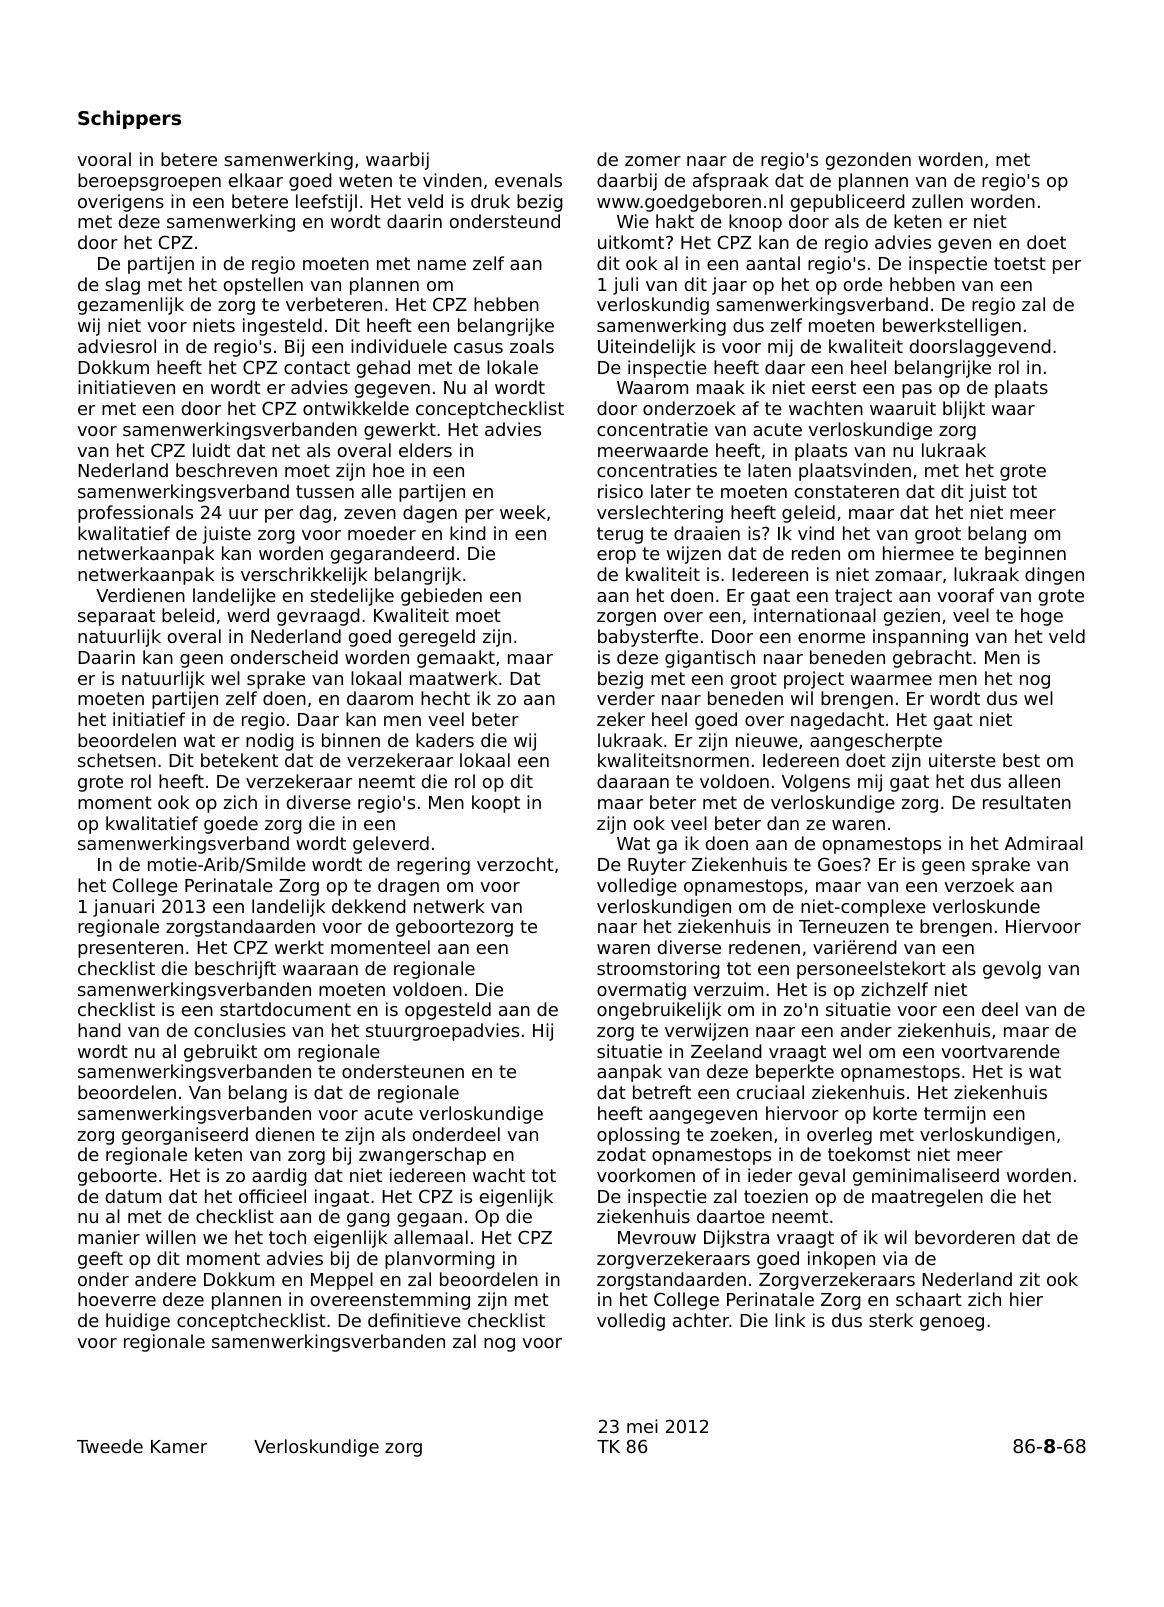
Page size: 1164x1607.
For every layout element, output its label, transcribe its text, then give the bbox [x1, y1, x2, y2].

text De partijen in de regio moeten met name zelf aan de slag met het opstellen van plannen om gezamenlijk de zorg te verbeteren. Het CPZ hebben wij niet voor niets ingesteld. Dit heeft een belangrijke adviesrol in de regio's. Bij een individuele casus zoals Dokkum heeft het CPZ contact gehad met de lokale initiatieven en wordt er advies gegeven. Nu al wordt er met een door het CPZ ontwikkelde conceptchecklist voor samenwerkingsverbanden gewerkt. Het advies van het CPZ luidt dat net als overal elders in Nederland beschreven moet zijn hoe in een samenwerkingsverband tussen alle partijen en professionals 24 uur per dag, zeven dagen per week, kwalitatief de juiste zorg voor moeder en kind in een netwerkaanpak kan worden gegarandeerd. Die netwerkaanpak is verschrikkelijk belangrijk. [77, 254, 567, 586]
text Mevrouw Dijkstra vraagt of ik wil bevorderen dat de zorgverzekeraars goed inkopen via de zorgstandaarden. Zorgverzekeraars Nederland zit ook in het College Perinatale Zorg en schaart zich hier volledig achter. Die link is dus sterk genoeg. [596, 1228, 1087, 1332]
text Wat ga ik doen aan de opnamestops in het Admiraal De Ruyter Ziekenhuis te Goes? Er is geen sprake van volledige opnamestops, maar van een verzoek aan verloskundigen om de niet-complexe verloskunde naar het ziekenhuis in Terneuzen te brengen. Hiervoor waren diverse redenen, variërend van een stroomstoring tot een personeelstekort als gevolg van overmatig verzuim. Het is op zichzelf niet ongebruikelijk om in zo'n situatie voor een deel van de zorg te verwijzen naar een ander ziekenhuis, maar de situatie in Zeeland vraagt wel om een voortvarende aanpak van deze beperkte opnamestops. Het is wat dat betreft een cruciaal ziekenhuis. Het ziekenhuis heeft aangegeven hiervoor op korte termijn een oplossing te zoeken, in overleg met verloskundigen, zodat opnamestops in de toekomst niet meer voorkomen of in ieder geval geminimaliseerd worden. De inspectie zal toezien op de maatregelen die het ziekenhuis daartoe neemt. [596, 834, 1087, 1228]
text vooral in betere samenwerking, waarbij beroepsgroepen elkaar goed weten te vinden, evenals overigens in een betere leefstijl. Het veld is druk bezig met deze samenwerking en wordt daarin ondersteund door het CPZ. [77, 150, 567, 254]
text In de motie-Arib/Smilde wordt de regering verzocht, het College Perinatale Zorg op te dragen om voor 1 januari 2013 een landelijk dekkend netwerk van regionale zorgstandaarden voor de geboortezorg te presenteren. Het CPZ werkt momenteel aan een checklist die beschrijft waaraan de regionale samenwerkingsverbanden moeten voldoen. Die checklist is een startdocument en is opgesteld aan de hand van de conclusies van het stuurgroepadvies. Hij wordt nu al gebruikt om regionale samenwerkingsverbanden te ondersteunen en te beoordelen. Van belang is dat de regionale samenwerkingsverbanden voor acute verloskundige zorg georganiseerd dienen te zijn als onderdeel van de regionale keten van zorg bij zwangerschap en geboorte. Het is zo aardig dat niet iedereen wacht tot de datum dat het officieel ingaat. Het CPZ is eigenlijk nu al met de checklist aan de gang gegaan. Op die manier willen we het toch eigenlijk allemaal. Het CPZ geeft op dit moment advies bij de planvorming in onder andere Dokkum en Meppel en zal beoordelen in hoeverre deze plannen in overeenstemming zijn met de huidige conceptchecklist. De definitieve checklist voor regionale samenwerkingsverbanden zal nog voor [77, 855, 567, 1352]
text de zomer naar de regio's gezonden worden, met daarbij de afspraak dat de plannen van de regio's op www.goedgeboren.nl gepubliceerd zullen worden. [596, 150, 1087, 212]
text Waarom maak ik niet eerst een pas op de plaats door onderzoek af te wachten waaruit blijkt waar concentratie van acute verloskundige zorg meerwaarde heeft, in plaats van nu lukraak concentraties te laten plaatsvinden, met het grote risico later te moeten constateren dat dit juist tot verslechtering heeft geleid, maar dat het niet meer terug te draaien is? Ik vind het van groot belang om erop te wijzen dat de reden om hiermee te beginnen de kwaliteit is. Iedereen is niet zomaar, lukraak dingen aan het doen. Er gaat een traject aan vooraf van grote zorgen over een, internationaal gezien, veel te hoge babysterfte. Door een enorme inspanning van het veld is deze gigantisch naar beneden gebracht. Men is bezig met een groot project waarmee men het nog verder naar beneden wil brengen. Er wordt dus wel zeker heel goed over nagedacht. Het gaat niet lukraak. Er zijn nieuwe, aangescherpte kwaliteitsnormen. Iedereen doet zijn uiterste best om daaraan te voldoen. Volgens mij gaat het dus alleen maar beter met de verloskundige zorg. De resultaten zijn ook veel beter dan ze waren. [596, 378, 1087, 834]
text Wie hakt de knoop door als de keten er niet uitkomt? Het CPZ kan de regio advies geven en doet dit ook al in een aantal regio's. De inspectie toetst per 1 juli van dit jaar op het op orde hebben van een verloskundig samenwerkingsverband. De regio zal de samenwerking dus zelf moeten bewerkstelligen. Uiteindelijk is voor mij de kwaliteit doorslaggevend. De inspectie heeft daar een heel belangrijke rol in. [596, 212, 1087, 378]
text Verdienen landelijke en stedelijke gebieden een separaat beleid, werd gevraagd. Kwaliteit moet natuurlijk overal in Nederland goed geregeld zijn. Daarin kan geen onderscheid worden gemaakt, maar er is natuurlijk wel sprake van lokaal maatwerk. Dat moeten partijen zelf doen, en daarom hecht ik zo aan het initiatief in de regio. Daar kan men veel beter beoordelen wat er nodig is binnen de kaders die wij schetsen. Dit betekent dat de verzekeraar lokaal een grote rol heeft. De verzekeraar neemt die rol op dit moment ook op zich in diverse regio's. Men koopt in op kwalitatief goede zorg die in een samenwerkingsverband wordt geleverd. [77, 586, 567, 855]
